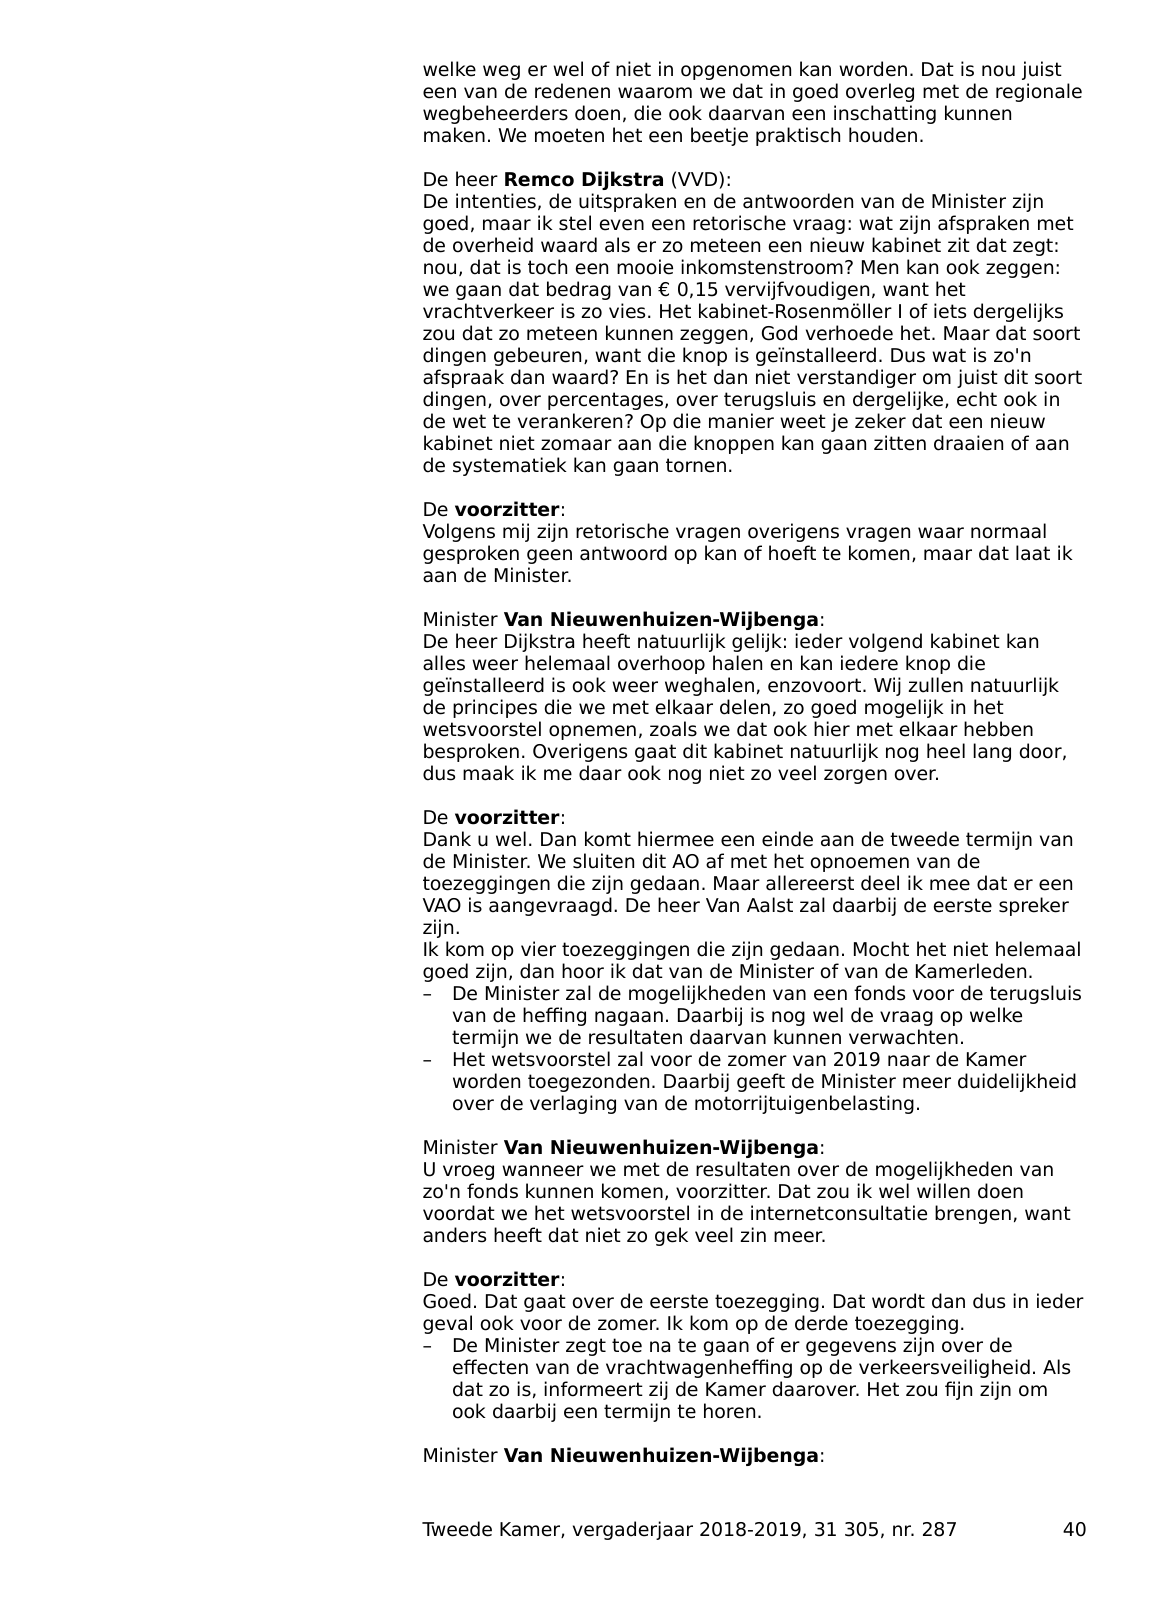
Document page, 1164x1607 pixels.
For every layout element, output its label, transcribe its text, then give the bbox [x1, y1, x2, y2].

text – De Minister zal de mogelijkheden van een fonds voor de terugsluis van de heffing nagaan. Daarbij is nog wel de vraag op welke termijn we de resultaten daarvan kunnen verwachten. [422, 983, 1087, 1049]
text De voorzitter: [422, 1269, 1087, 1291]
text U vroeg wanneer we met de resultaten over de mogelijkheden van zo'n fonds kunnen komen, voorzitter. Dat zou ik wel willen doen voordat we het wetsvoorstel in de internetconsultatie brengen, want anders heeft dat niet zo gek veel zin meer. [422, 1159, 1087, 1247]
text Volgens mij zijn retorische vragen overigens vragen waar normaal gesproken geen antwoord op kan of hoeft te komen, maar dat laat ik aan de Minister. [422, 521, 1087, 587]
text welke weg er wel of niet in opgenomen kan worden. Dat is nou juist een van de redenen waarom we dat in goed overleg met de regionale wegbeheerders doen, die ook daarvan een inschatting kunnen maken. We moeten het een beetje praktisch houden. [422, 59, 1087, 147]
text De voorzitter: [422, 807, 1087, 829]
text De heer Remco Dijkstra (VVD): [422, 169, 1087, 191]
text – De Minister zegt toe na te gaan of er gegevens zijn over de effecten van de vrachtwagenheffing op de verkeersveiligheid. Als dat zo is, informeert zij de Kamer daarover. Het zou fijn zijn om ook daarbij een termijn te horen. [422, 1335, 1087, 1423]
text – Het wetsvoorstel zal voor de zomer van 2019 naar de Kamer worden toegezonden. Daarbij geeft de Minister meer duidelijkheid over de verlaging van de motorrijtuigenbelasting. [422, 1049, 1087, 1115]
text Dank u wel. Dan komt hiermee een einde aan de tweede termijn van de Minister. We sluiten dit AO af met het opnoemen van de toezeggingen die zijn gedaan. Maar allereerst deel ik mee dat er een VAO is aangevraagd. De heer Van Aalst zal daarbij de eerste spreker zijn. [422, 829, 1087, 939]
text Minister Van Nieuwenhuizen-Wijbenga: [422, 1137, 1087, 1159]
text De voorzitter: [422, 499, 1087, 521]
text Minister Van Nieuwenhuizen-Wijbenga: [422, 609, 1087, 631]
text Goed. Dat gaat over de eerste toezegging. Dat wordt dan dus in ieder geval ook voor de zomer. Ik kom op de derde toezegging. [422, 1291, 1087, 1335]
text Ik kom op vier toezeggingen die zijn gedaan. Mocht het niet helemaal goed zijn, dan hoor ik dat van de Minister of van de Kamerleden. [422, 939, 1087, 983]
text Minister Van Nieuwenhuizen-Wijbenga: [422, 1445, 1087, 1467]
text De heer Dijkstra heeft natuurlijk gelijk: ieder volgend kabinet kan alles weer helemaal overhoop halen en kan iedere knop die geïnstalleerd is ook weer weghalen, enzovoort. Wij zullen natuurlijk de principes die we met elkaar delen, zo goed mogelijk in het wetsvoorstel opnemen, zoals we dat ook hier met elkaar hebben besproken. Overigens gaat dit kabinet natuurlijk nog heel lang door, dus maak ik me daar ook nog niet zo veel zorgen over. [422, 631, 1087, 785]
text De intenties, de uitspraken en de antwoorden van de Minister zijn goed, maar ik stel even een retorische vraag: wat zijn afspraken met de overheid waard als er zo meteen een nieuw kabinet zit dat zegt: nou, dat is toch een mooie inkomstenstroom? Men kan ook zeggen: we gaan dat bedrag van € 0,15 vervijfvoudigen, want het vrachtverkeer is zo vies. Het kabinet-Rosenmöller I of iets dergelijks zou dat zo meteen kunnen zeggen, God verhoede het. Maar dat soort dingen gebeuren, want die knop is geïnstalleerd. Dus wat is zo'n afspraak dan waard? En is het dan niet verstandiger om juist dit soort dingen, over percentages, over terugsluis en dergelijke, echt ook in de wet te verankeren? Op die manier weet je zeker dat een nieuw kabinet niet zomaar aan die knoppen kan gaan zitten draaien of aan de systematiek kan gaan tornen. [422, 191, 1087, 477]
